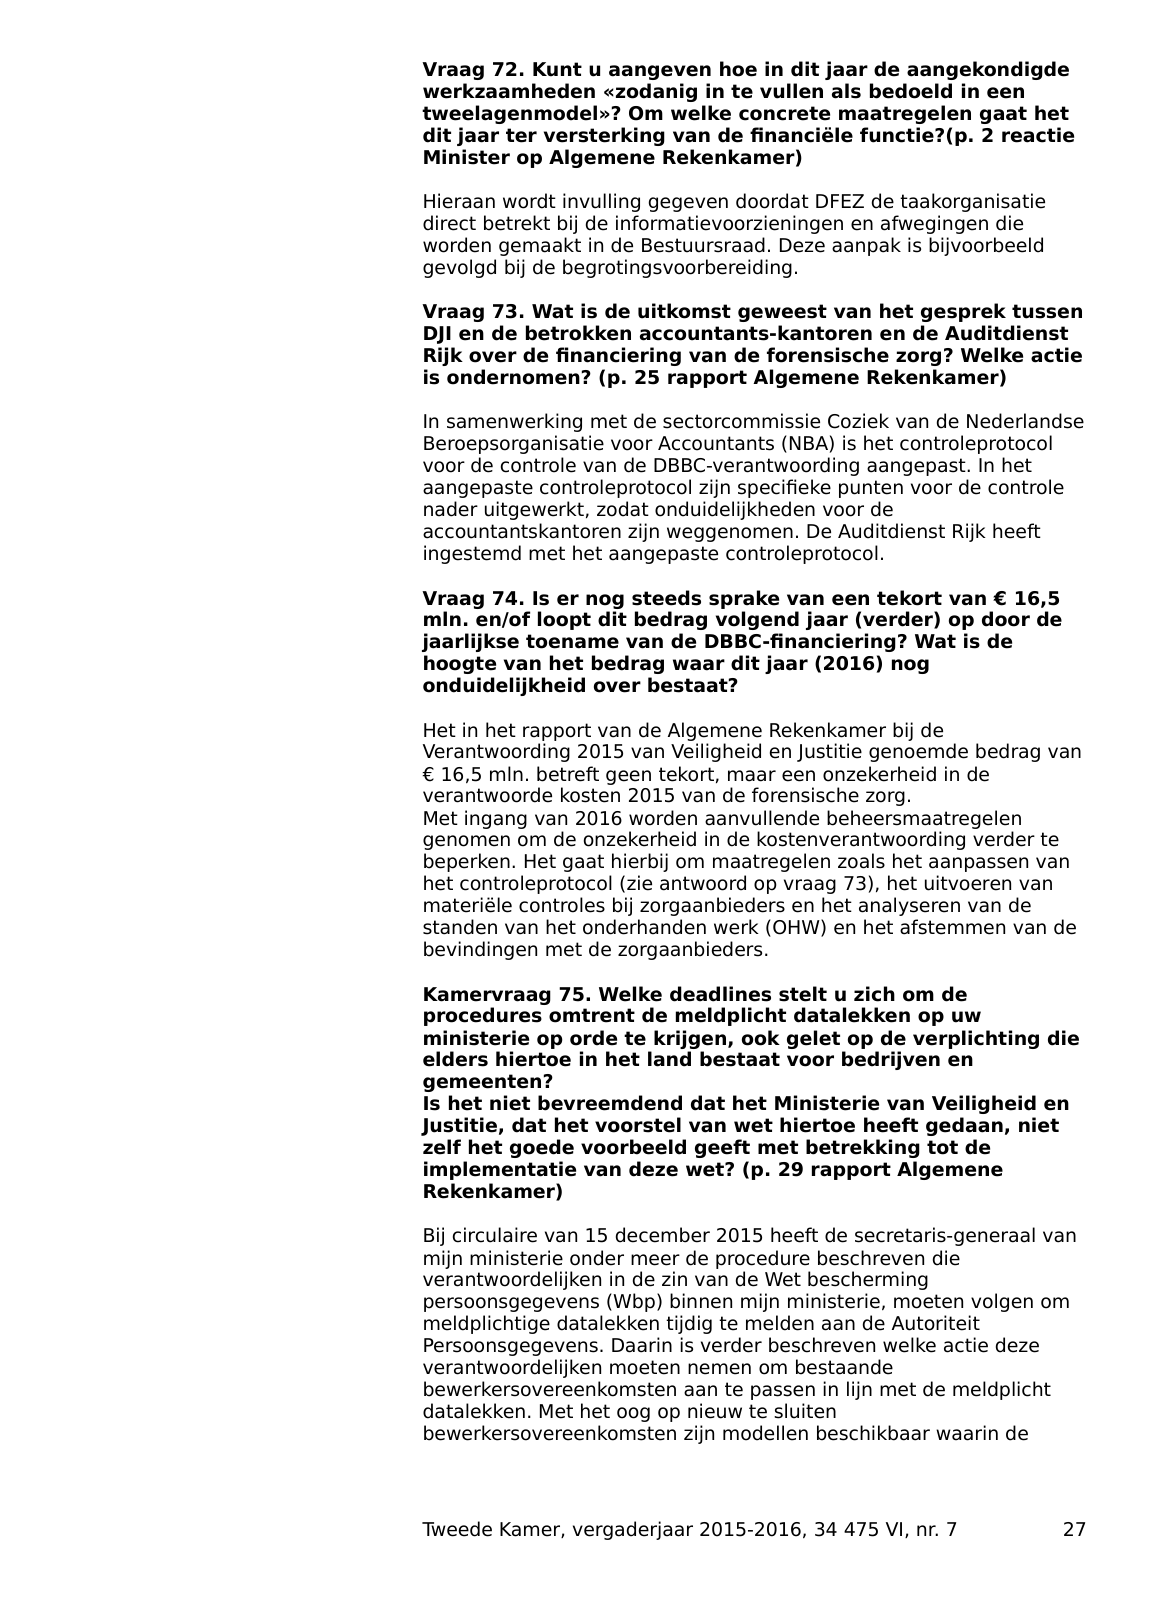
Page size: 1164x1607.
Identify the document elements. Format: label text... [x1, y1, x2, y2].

text Met ingang van 2016 worden aanvullende beheersmaatregelen genomen om de onzekerheid in de kostenverantwoording verder te beperken. Het gaat hierbij om maatregelen zoals het aanpassen van het controleprotocol (zie antwoord op vraag 73), het uitvoeren van materiële controles bij zorgaanbieders en het analyseren van de standen van het onderhanden werk (OHW) en het afstemmen van de bevindingen met de zorgaanbieders. [422, 807, 1087, 961]
text Kamervraag 75. Welke deadlines stelt u zich om de procedures omtrent de meldplicht datalekken op uw ministerie op orde te krijgen, ook gelet op de verplichting die elders hiertoe in het land bestaat voor bedrijven en gemeenten? [422, 983, 1087, 1093]
text Is het niet bevreemdend dat het Ministerie van Veiligheid en Justitie, dat het voorstel van wet hiertoe heeft gedaan, niet zelf het goede voorbeeld geeft met betrekking tot de implementatie van deze wet? (p. 29 rapport Algemene Rekenkamer) [422, 1093, 1087, 1203]
text In samenwerking met de sectorcommissie Coziek van de Nederlandse Beroepsorganisatie voor Accountants (NBA) is het controleprotocol voor de controle van de DBBC-verantwoording aangepast. In het aangepaste controleprotocol zijn specifieke punten voor de controle nader uitgewerkt, zodat onduidelijkheden voor de accountantskantoren zijn weggenomen. De Auditdienst Rijk heeft ingestemd met het aangepaste controleprotocol. [422, 411, 1087, 565]
text Het in het rapport van de Algemene Rekenkamer bij de Verantwoording 2015 van Veiligheid en Justitie genoemde bedrag van € 16,5 mln. betreft geen tekort, maar een onzekerheid in de verantwoorde kosten 2015 van de forensische zorg. [422, 719, 1087, 807]
text Vraag 74. Is er nog steeds sprake van een tekort van € 16,5 mln. en/of loopt dit bedrag volgend jaar (verder) op door de jaarlijkse toename van de DBBC-financiering? Wat is de hoogte van het bedrag waar dit jaar (2016) nog onduidelijkheid over bestaat? [422, 587, 1087, 697]
text Vraag 73. Wat is de uitkomst geweest van het gesprek tussen DJI en de betrokken accountants-kantoren en de Auditdienst Rijk over de financiering van de forensische zorg? Welke actie is ondernomen? (p. 25 rapport Algemene Rekenkamer) [422, 301, 1087, 389]
text Hieraan wordt invulling gegeven doordat DFEZ de taakorganisatie direct betrekt bij de informatievoorzieningen en afwegingen die worden gemaakt in de Bestuursraad. Deze aanpak is bijvoorbeeld gevolgd bij de begrotingsvoorbereiding. [422, 191, 1087, 279]
text Vraag 72. Kunt u aangeven hoe in dit jaar de aangekondigde werkzaamheden «zodanig in te vullen als bedoeld in een tweelagenmodel»? Om welke concrete maatregelen gaat het dit jaar ter versterking van de financiële functie?(p. 2 reactie Minister op Algemene Rekenkamer) [422, 59, 1087, 169]
text Bij circulaire van 15 december 2015 heeft de secretaris-generaal van mijn ministerie onder meer de procedure beschreven die verantwoordelijken in de zin van de Wet bescherming persoonsgegevens (Wbp) binnen mijn ministerie, moeten volgen om meldplichtige datalekken tijdig te melden aan de Autoriteit Persoonsgegevens. Daarin is verder beschreven welke actie deze verantwoordelijken moeten nemen om bestaande bewerkersovereenkomsten aan te passen in lijn met de meldplicht datalekken. Met het oog op nieuw te sluiten bewerkersovereenkomsten zijn modellen beschikbaar waarin de [422, 1225, 1087, 1445]
